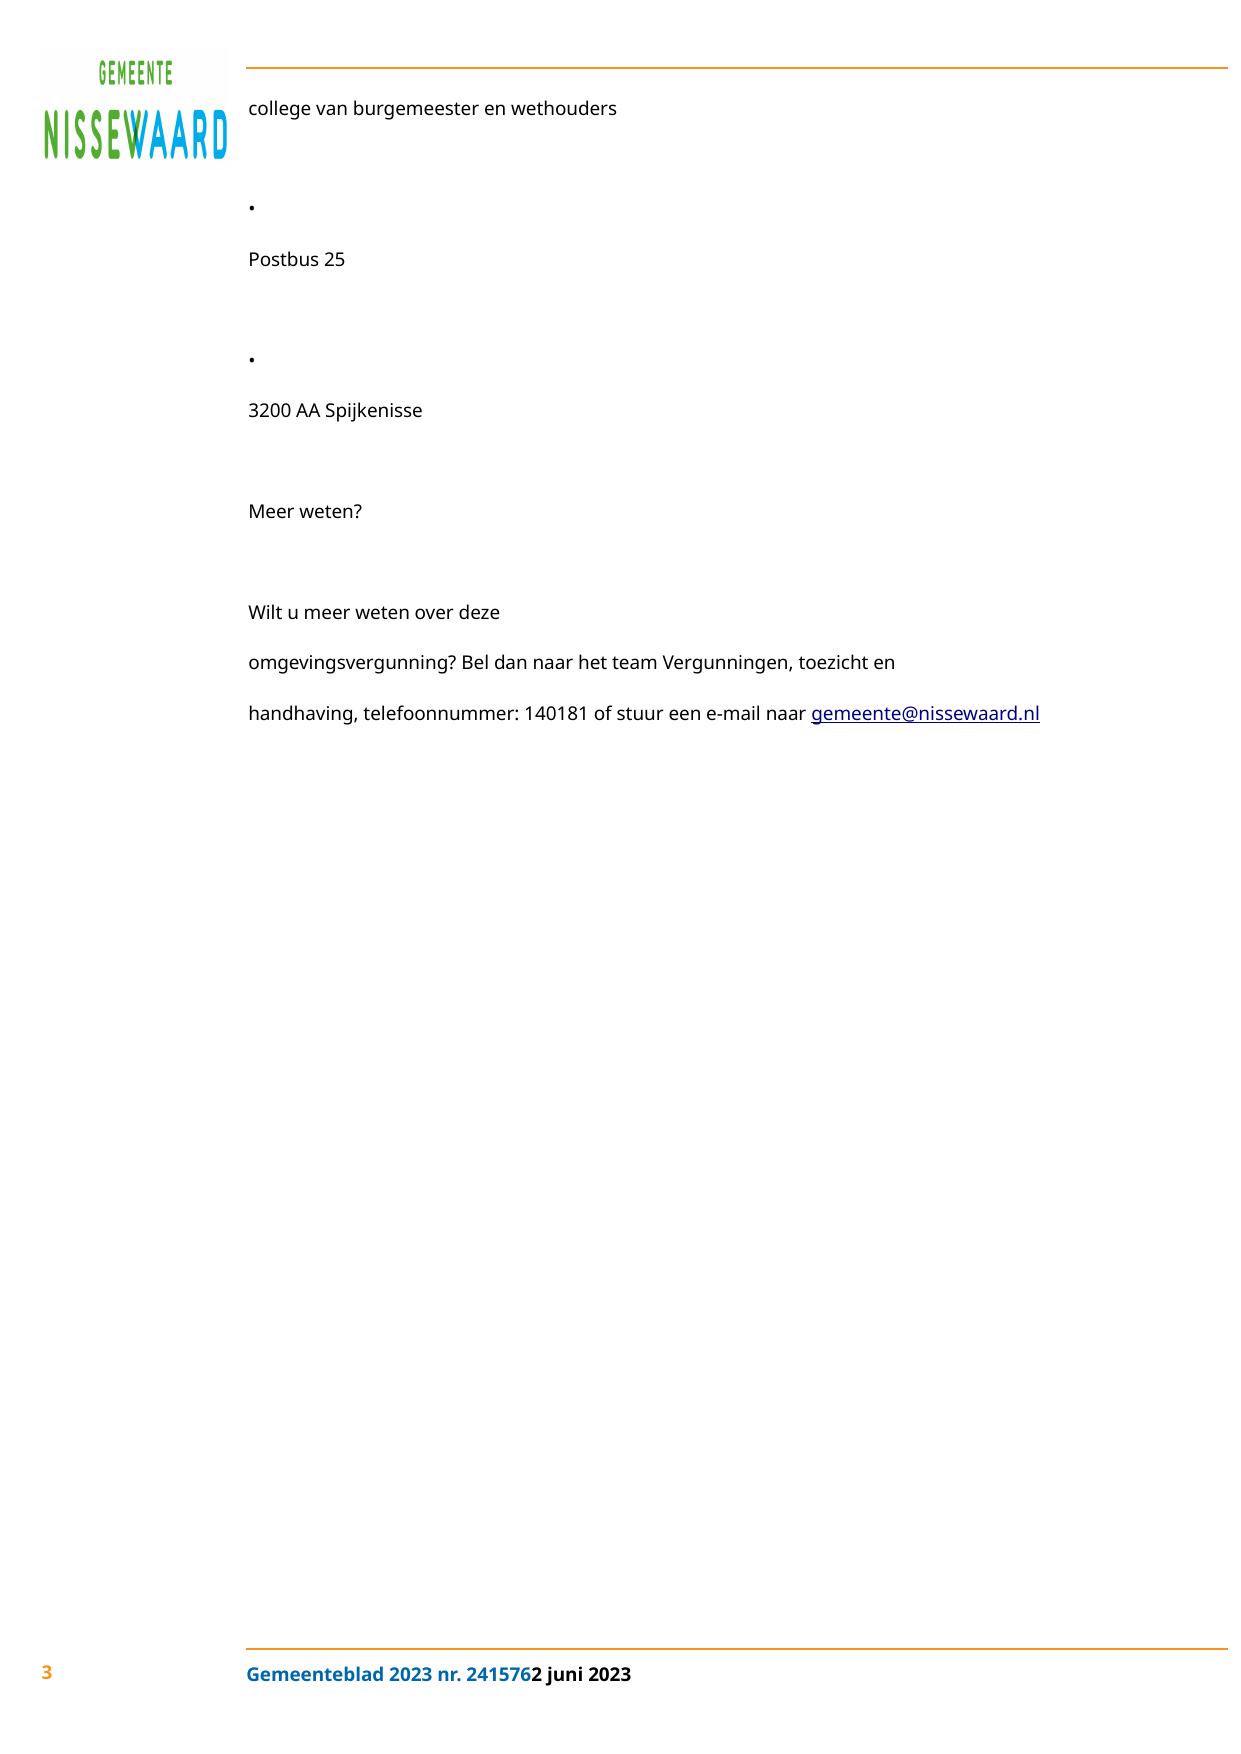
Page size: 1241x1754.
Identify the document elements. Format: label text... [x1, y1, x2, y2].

text Postbus 25 [248, 246, 1152, 272]
text 3200 AA Spijkenisse [248, 397, 1152, 423]
text Meer weten? [248, 498, 1152, 524]
text Wilt u meer weten over deze [248, 599, 1152, 625]
text handhaving, telefoonnummer: 140181 of stuur een e-mail naar gemeente@nissewaard.nl [248, 700, 1152, 726]
text • [248, 347, 1152, 373]
text • [248, 196, 1152, 221]
text college van burgemeester en wethouders [248, 95, 1152, 121]
text omgevingsvergunning? Bel dan naar het team Vergunningen, toezicht en [248, 649, 1152, 675]
picture [41, 47, 231, 172]
